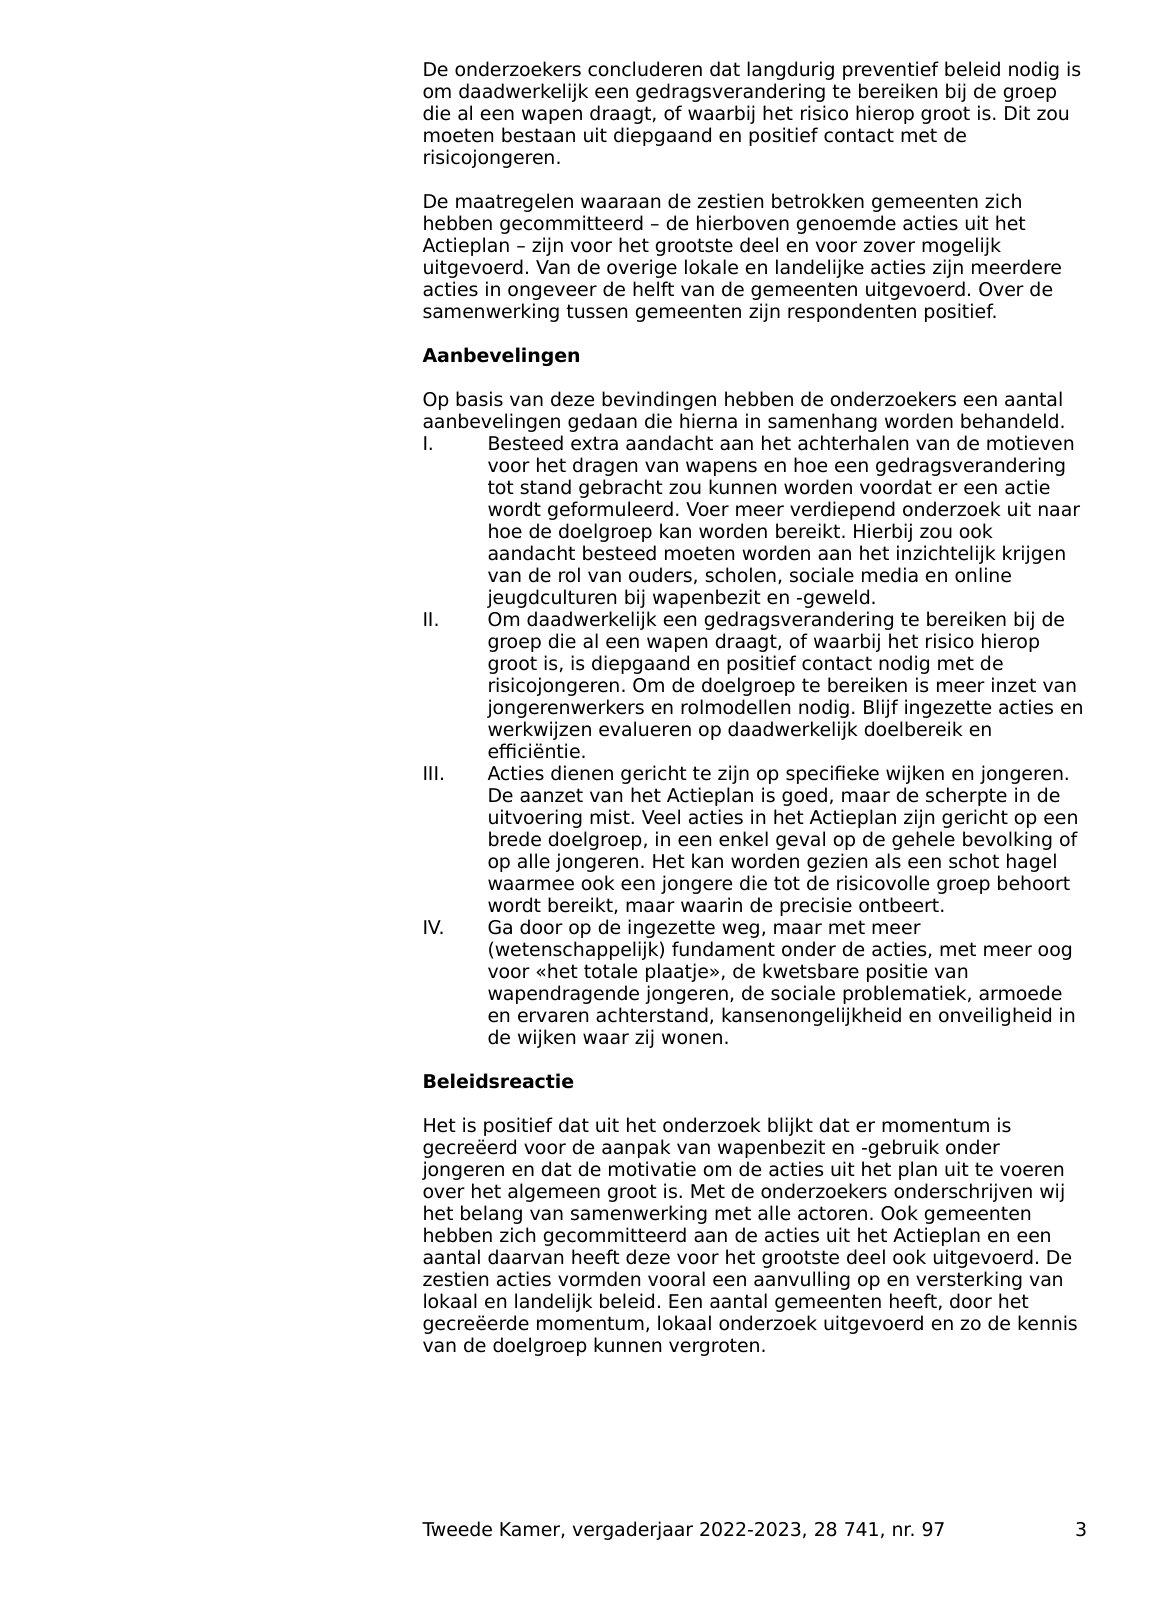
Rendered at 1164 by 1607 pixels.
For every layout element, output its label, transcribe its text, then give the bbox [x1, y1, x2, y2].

text Op basis van deze bevindingen hebben de onderzoekers een aantal aanbevelingen gedaan die hierna in samenhang worden behandeld. [422, 389, 1087, 433]
text De onderzoekers concluderen dat langdurig preventief beleid nodig is om daadwerkelijk een gedragsverandering te bereiken bij de groep die al een wapen draagt, of waarbij het risico hierop groot is. Dit zou moeten bestaan uit diepgaand en positief contact met de risicojongeren. [422, 59, 1087, 169]
text Het is positief dat uit het onderzoek blijkt dat er momentum is gecreëerd voor de aanpak van wapenbezit en -gebruik onder jongeren en dat de motivatie om de acties uit het plan uit te voeren over het algemeen groot is. Met de onderzoekers onderschrijven wij het belang van samenwerking met alle actoren. Ook gemeenten hebben zich gecommitteerd aan de acties uit het Actieplan en een aantal daarvan heeft deze voor het grootste deel ook uitgevoerd. De zestien acties vormden vooral een aanvulling op en versterking van lokaal en landelijk beleid. Een aantal gemeenten heeft, door het gecreëerde momentum, lokaal onderzoek uitgevoerd en zo de kennis van de doelgroep kunnen vergroten. [422, 1115, 1087, 1357]
text III. Acties dienen gericht te zijn op specifieke wijken en jongeren. De aanzet van het Actieplan is goed, maar de scherpte in de uitvoering mist. Veel acties in het Actieplan zijn gericht op een brede doelgroep, in een enkel geval op de gehele bevolking of op alle jongeren. Het kan worden gezien als een schot hagel waarmee ook een jongere die tot de risicovolle groep behoort wordt bereikt, maar waarin de precisie ontbeert. [422, 763, 1087, 917]
text De maatregelen waaraan de zestien betrokken gemeenten zich hebben gecommitteerd – de hierboven genoemde acties uit het Actieplan – zijn voor het grootste deel en voor zover mogelijk uitgevoerd. Van de overige lokale en landelijke acties zijn meerdere acties in ongeveer de helft van de gemeenten uitgevoerd. Over de samenwerking tussen gemeenten zijn respondenten positief. [422, 191, 1087, 323]
subtitle Aanbevelingen [422, 345, 1087, 367]
text IV. Ga door op de ingezette weg, maar met meer (wetenschappelijk) fundament onder de acties, met meer oog voor «het totale plaatje», de kwetsbare positie van wapendragende jongeren, de sociale problematiek, armoede en ervaren achterstand, kansenongelijkheid en onveiligheid in de wijken waar zij wonen. [422, 917, 1087, 1049]
text II. Om daadwerkelijk een gedragsverandering te bereiken bij de groep die al een wapen draagt, of waarbij het risico hierop groot is, is diepgaand en positief contact nodig met de risicojongeren. Om de doelgroep te bereiken is meer inzet van jongerenwerkers en rolmodellen nodig. Blijf ingezette acties en werkwijzen evalueren op daadwerkelijk doelbereik en efficiëntie. [422, 609, 1087, 763]
text I. Besteed extra aandacht aan het achterhalen van de motieven voor het dragen van wapens en hoe een gedragsverandering tot stand gebracht zou kunnen worden voordat er een actie wordt geformuleerd. Voer meer verdiepend onderzoek uit naar hoe de doelgroep kan worden bereikt. Hierbij zou ook aandacht besteed moeten worden aan het inzichtelijk krijgen van de rol van ouders, scholen, sociale media en online jeugdculturen bij wapenbezit en -geweld. [422, 433, 1087, 609]
subtitle Beleidsreactie [422, 1071, 1087, 1093]
